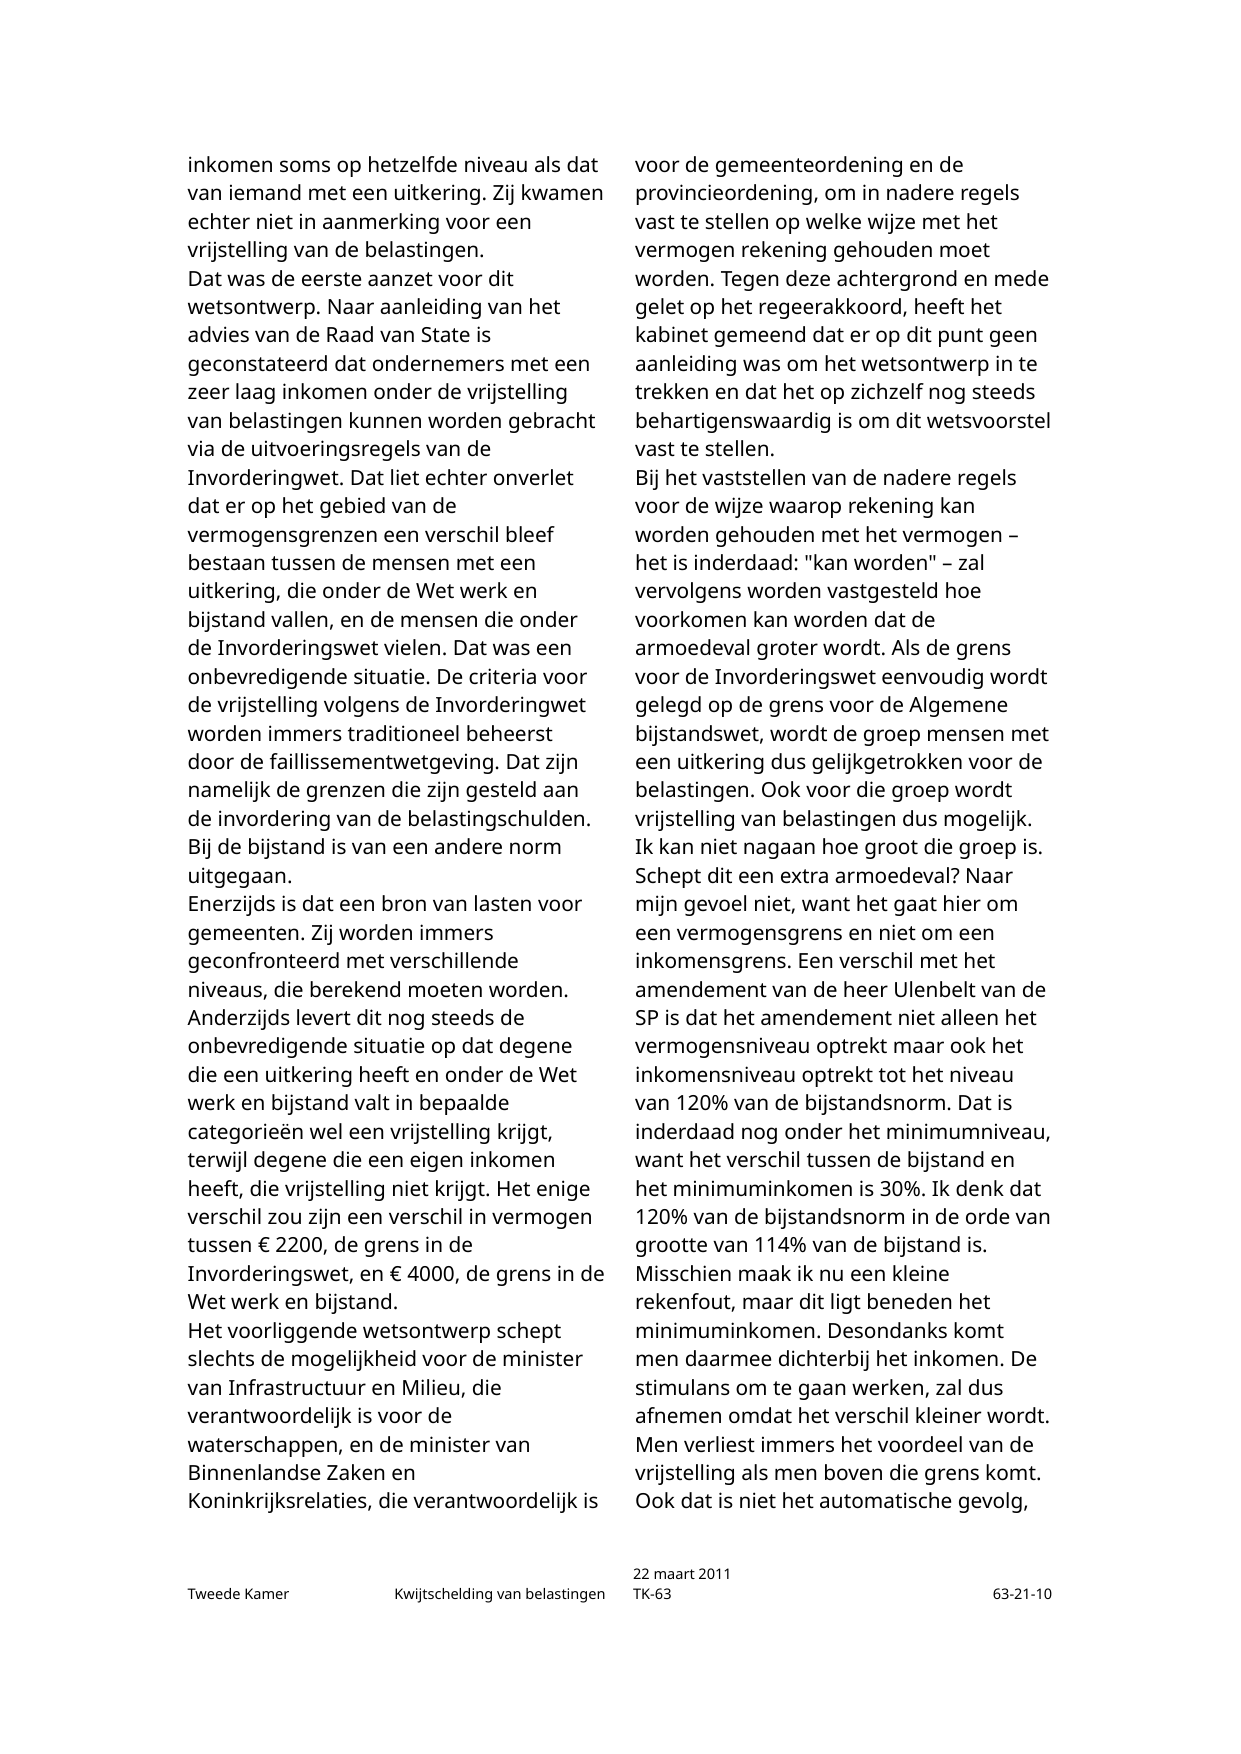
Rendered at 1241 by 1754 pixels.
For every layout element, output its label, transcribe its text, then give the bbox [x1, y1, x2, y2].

text Het voorliggende wetsontwerp schept slechts de mogelijkheid voor de minister van Infrastructuur en Milieu, die verantwoordelijk is voor de waterschappen, en de minister van Binnenlandse Zaken en Koninkrijksrelaties, die verantwoordelijk is [187, 1316, 605, 1515]
text Bij het vaststellen van de nadere regels voor de wijze waarop rekening kan worden gehouden met het vermogen – het is inderdaad: "kan worden" – zal vervolgens worden vastgesteld hoe voorkomen kan worden dat de armoedeval groter wordt. Als de grens voor de Invorderingswet eenvoudig wordt gelegd op de grens voor de Algemene bijstandswet, wordt de groep mensen met een uitkering dus gelijkgetrokken voor de belastingen. Ook voor die groep wordt vrijstelling van belastingen dus mogelijk. Ik kan niet nagaan hoe groot die groep is. [635, 463, 1053, 861]
text Schept dit een extra armoedeval? Naar mijn gevoel niet, want het gaat hier om een vermogensgrens en niet om een inkomensgrens. Een verschil met het amendement van de heer Ulenbelt van de SP is dat het amendement niet alleen het vermogensniveau optrekt maar ook het inkomensniveau optrekt tot het niveau van 120% van de bijstandsnorm. Dat is inderdaad nog onder het minimumniveau, want het verschil tussen de bijstand en het minimuminkomen is 30%. Ik denk dat 120% van de bijstandsnorm in de orde van grootte van 114% van de bijstand is. Misschien maak ik nu een kleine rekenfout, maar dit ligt beneden het minimuminkomen. Desondanks komt men daarmee dichterbij het inkomen. De stimulans om te gaan werken, zal dus afnemen omdat het verschil kleiner wordt. Men verliest immers het voordeel van de vrijstelling als men boven die grens komt. Ook dat is niet het automatische gevolg, [635, 861, 1053, 1515]
text inkomen soms op hetzelfde niveau als dat van iemand met een uitkering. Zij kwamen echter niet in aanmerking voor een vrijstelling van de belastingen. [187, 150, 605, 264]
text Enerzijds is dat een bron van lasten voor gemeenten. Zij worden immers geconfronteerd met verschillende niveaus, die berekend moeten worden. Anderzijds levert dit nog steeds de onbevredigende situatie op dat degene die een uitkering heeft en onder de Wet werk en bijstand valt in bepaalde categorieën wel een vrijstelling krijgt, terwijl degene die een eigen inkomen heeft, die vrijstelling niet krijgt. Het enige verschil zou zijn een verschil in vermogen tussen € 2200, de grens in de Invorderingswet, en € 4000, de grens in de Wet werk en bijstand. [187, 889, 605, 1316]
text voor de gemeenteordening en de provincieordening, om in nadere regels vast te stellen op welke wijze met het vermogen rekening gehouden moet worden. Tegen deze achtergrond en mede gelet op het regeerakkoord, heeft het kabinet gemeend dat er op dit punt geen aanleiding was om het wetsontwerp in te trekken en dat het op zichzelf nog steeds behartigenswaardig is om dit wetsvoorstel vast te stellen. [635, 150, 1053, 463]
text Dat was de eerste aanzet voor dit wetsontwerp. Naar aanleiding van het advies van de Raad van State is geconstateerd dat ondernemers met een zeer laag inkomen onder de vrijstelling van belastingen kunnen worden gebracht via de uitvoeringsregels van de Invorderingwet. Dat liet echter onverlet dat er op het gebied van de vermogensgrenzen een verschil bleef bestaan tussen de mensen met een uitkering, die onder de Wet werk en bijstand vallen, en de mensen die onder de Invorderingswet vielen. Dat was een onbevredigende situatie. De criteria voor de vrijstelling volgens de Invorderingwet worden immers traditioneel beheerst door de faillissementwetgeving. Dat zijn namelijk de grenzen die zijn gesteld aan de invordering van de belastingschulden. Bij de bijstand is van een andere norm uitgegaan. [187, 264, 605, 889]
